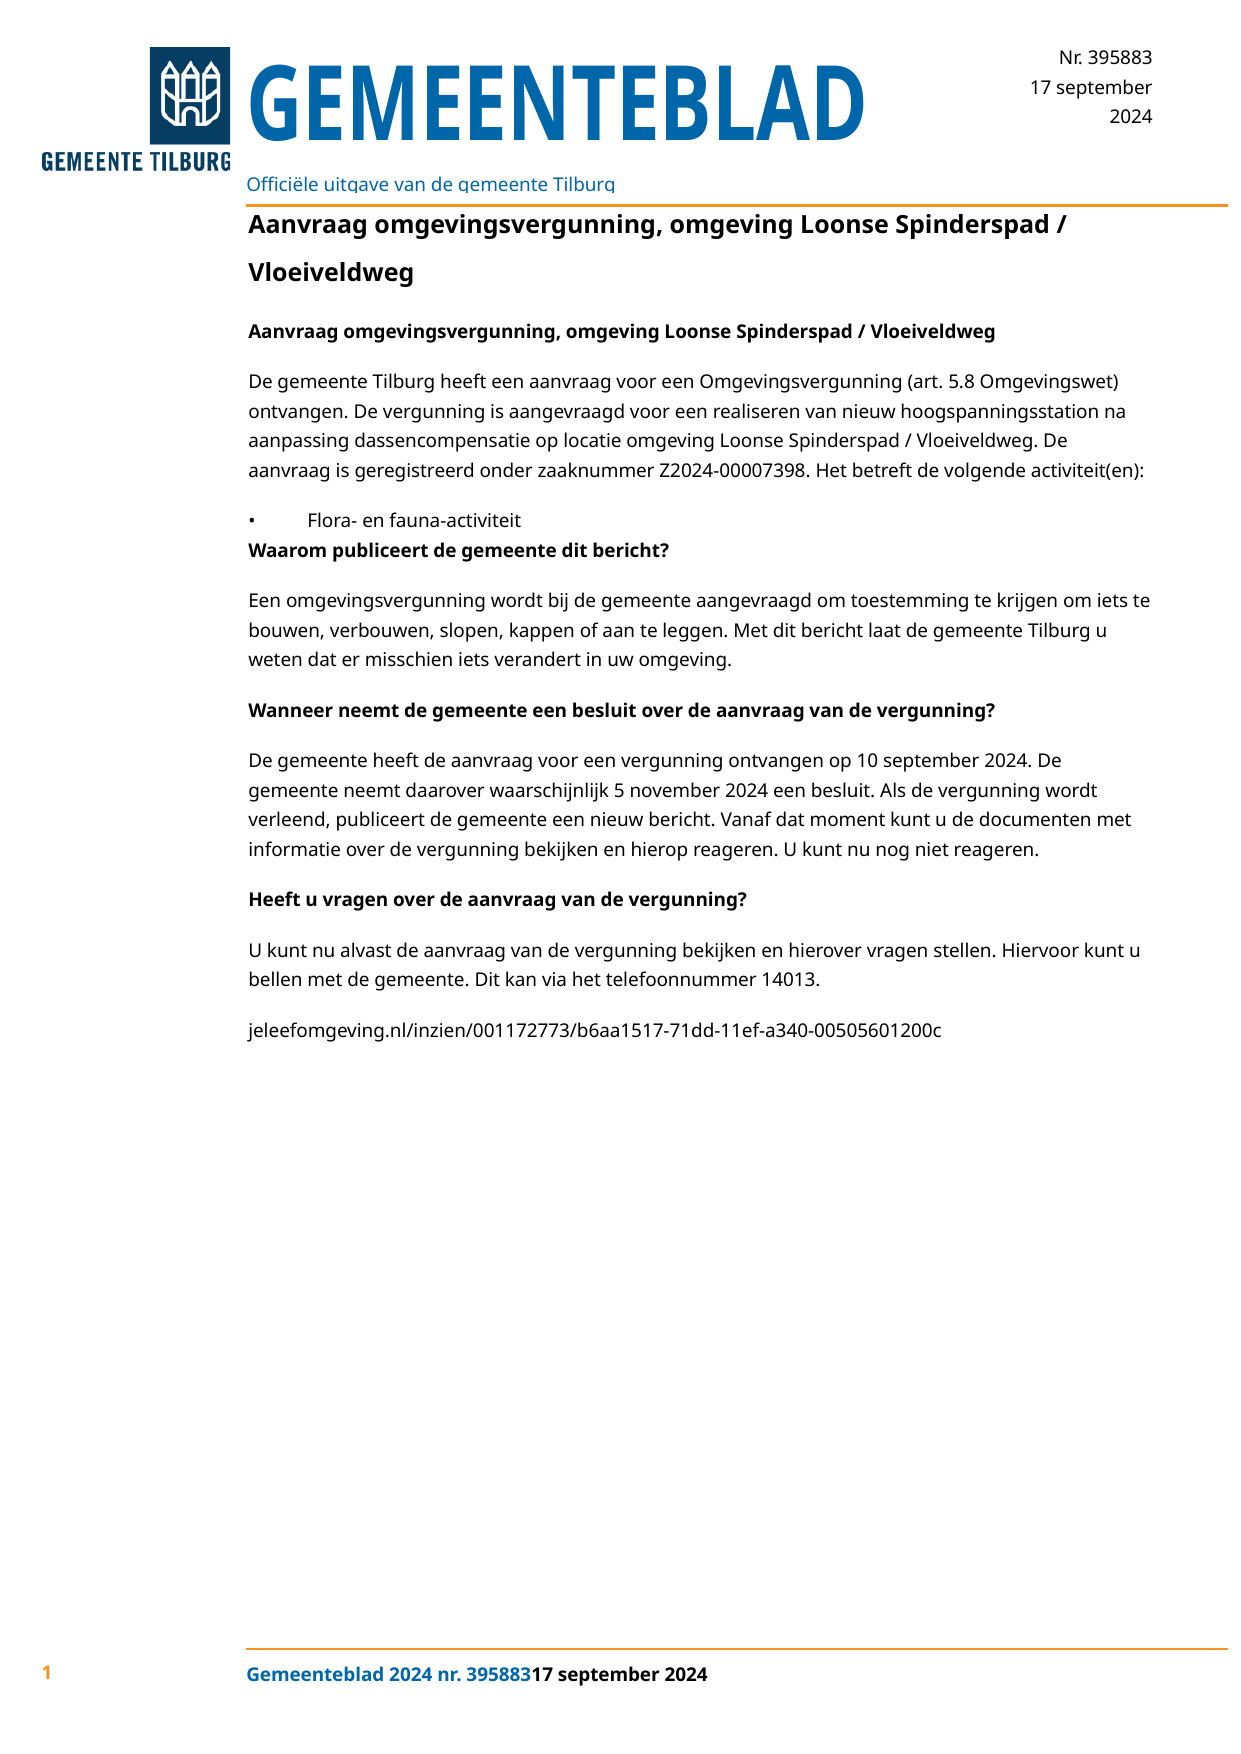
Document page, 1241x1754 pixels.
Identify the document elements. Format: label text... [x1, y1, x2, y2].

text jeleefomgeving.nl/inzien/001172773/b6aa1517-71dd-11ef-a340-00505601200c [248, 1017, 1152, 1043]
picture [41, 47, 231, 172]
list Flora- en fauna-activiteit [248, 507, 1152, 533]
text De gemeente heeft de aanvraag voor een vergunning ontvangen op 10 september 2024. De gemeente neemt daarover waarschijnlijk 5 november 2024 een besluit. Als de vergunning wordt verleend, publiceert de gemeente een nieuw bericht. Vanaf dat moment kunt u de documenten met informatie over de vergunning bekijken en hierop reageren. U kunt nu nog niet reageren. [248, 747, 1152, 862]
text Aanvraag omgevingsvergunning, omgeving Loonse Spinderspad / Vloeiveldweg [248, 318, 1152, 344]
text De gemeente Tilburg heeft een aanvraag voor een Omgevingsvergunning (art. 5.8 Omgevingswet) ontvangen. De vergunning is aangevraagd voor een realiseren van nieuw hoogspanningsstation na aanpassing dassencompensatie op locatie omgeving Loonse Spinderspad / Vloeiveldweg. De aanvraag is geregistreerd onder zaaknummer Z2024-00007398. Het betreft de volgende activiteit(en): [248, 368, 1152, 483]
text U kunt nu alvast de aanvraag van de vergunning bekijken en hierover vragen stellen. Hiervoor kunt u bellen met de gemeente. Dit kan via het telefoonnummer 14013. [248, 937, 1152, 992]
text Waarom publiceert de gemeente dit bericht? [248, 537, 1152, 563]
text Een omgevingsvergunning wordt bij de gemeente aangevraagd om toestemming te krijgen om iets te bouwen, verbouwen, slopen, kappen of aan te leggen. Met dit bericht laat de gemeente Tilburg u weten dat er misschien iets verandert in uw omgeving. [248, 587, 1152, 672]
text Wanneer neemt de gemeente een besluit over de aanvraag van de vergunning? [248, 697, 1152, 723]
text Aanvraag omgevingsvergunning, omgeving Loonse Spinderspad / Vloeiveldweg [248, 207, 1152, 288]
text Heeft u vragen over de aanvraag van de vergunning? [248, 887, 1152, 912]
